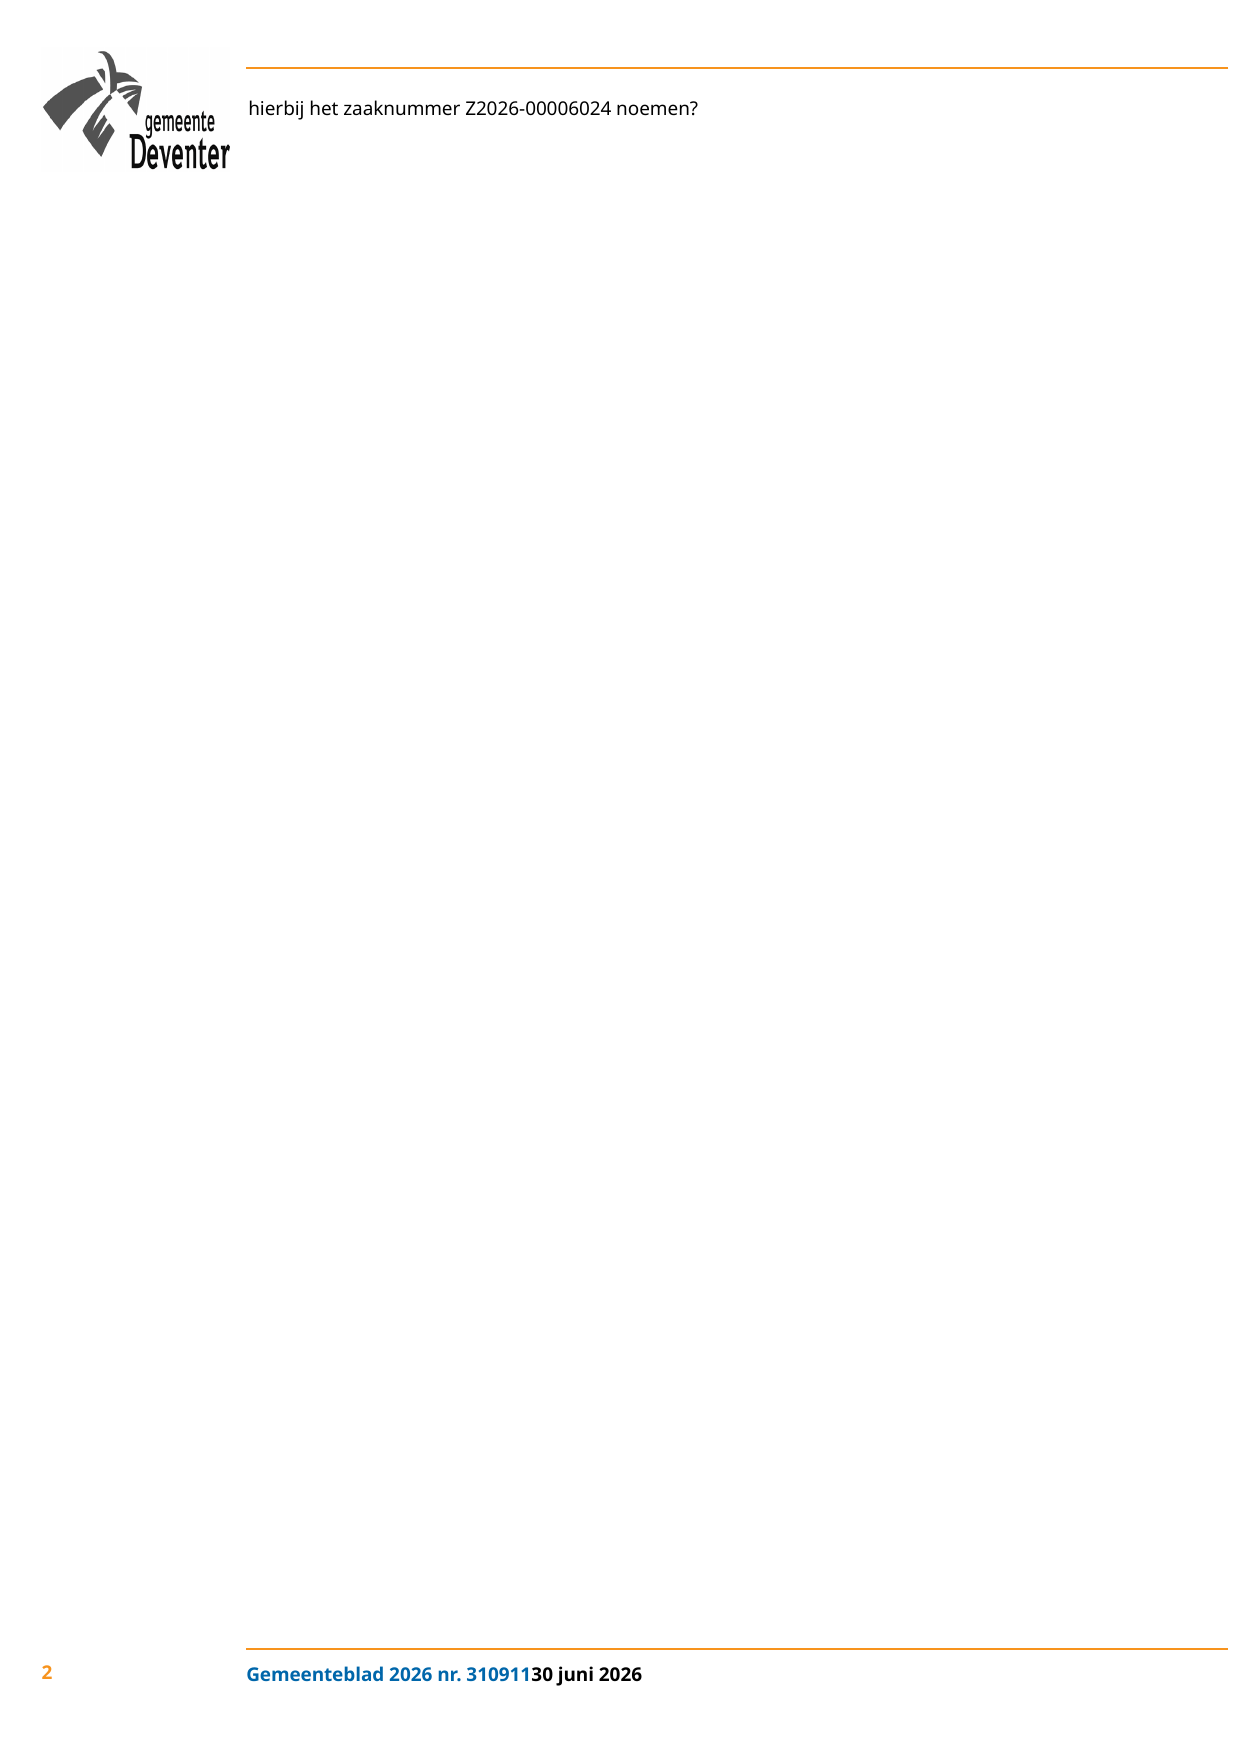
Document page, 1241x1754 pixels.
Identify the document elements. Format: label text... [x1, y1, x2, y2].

text hierbij het zaaknummer Z2026-00006024 noemen? [248, 95, 1152, 121]
picture [41, 47, 231, 172]
